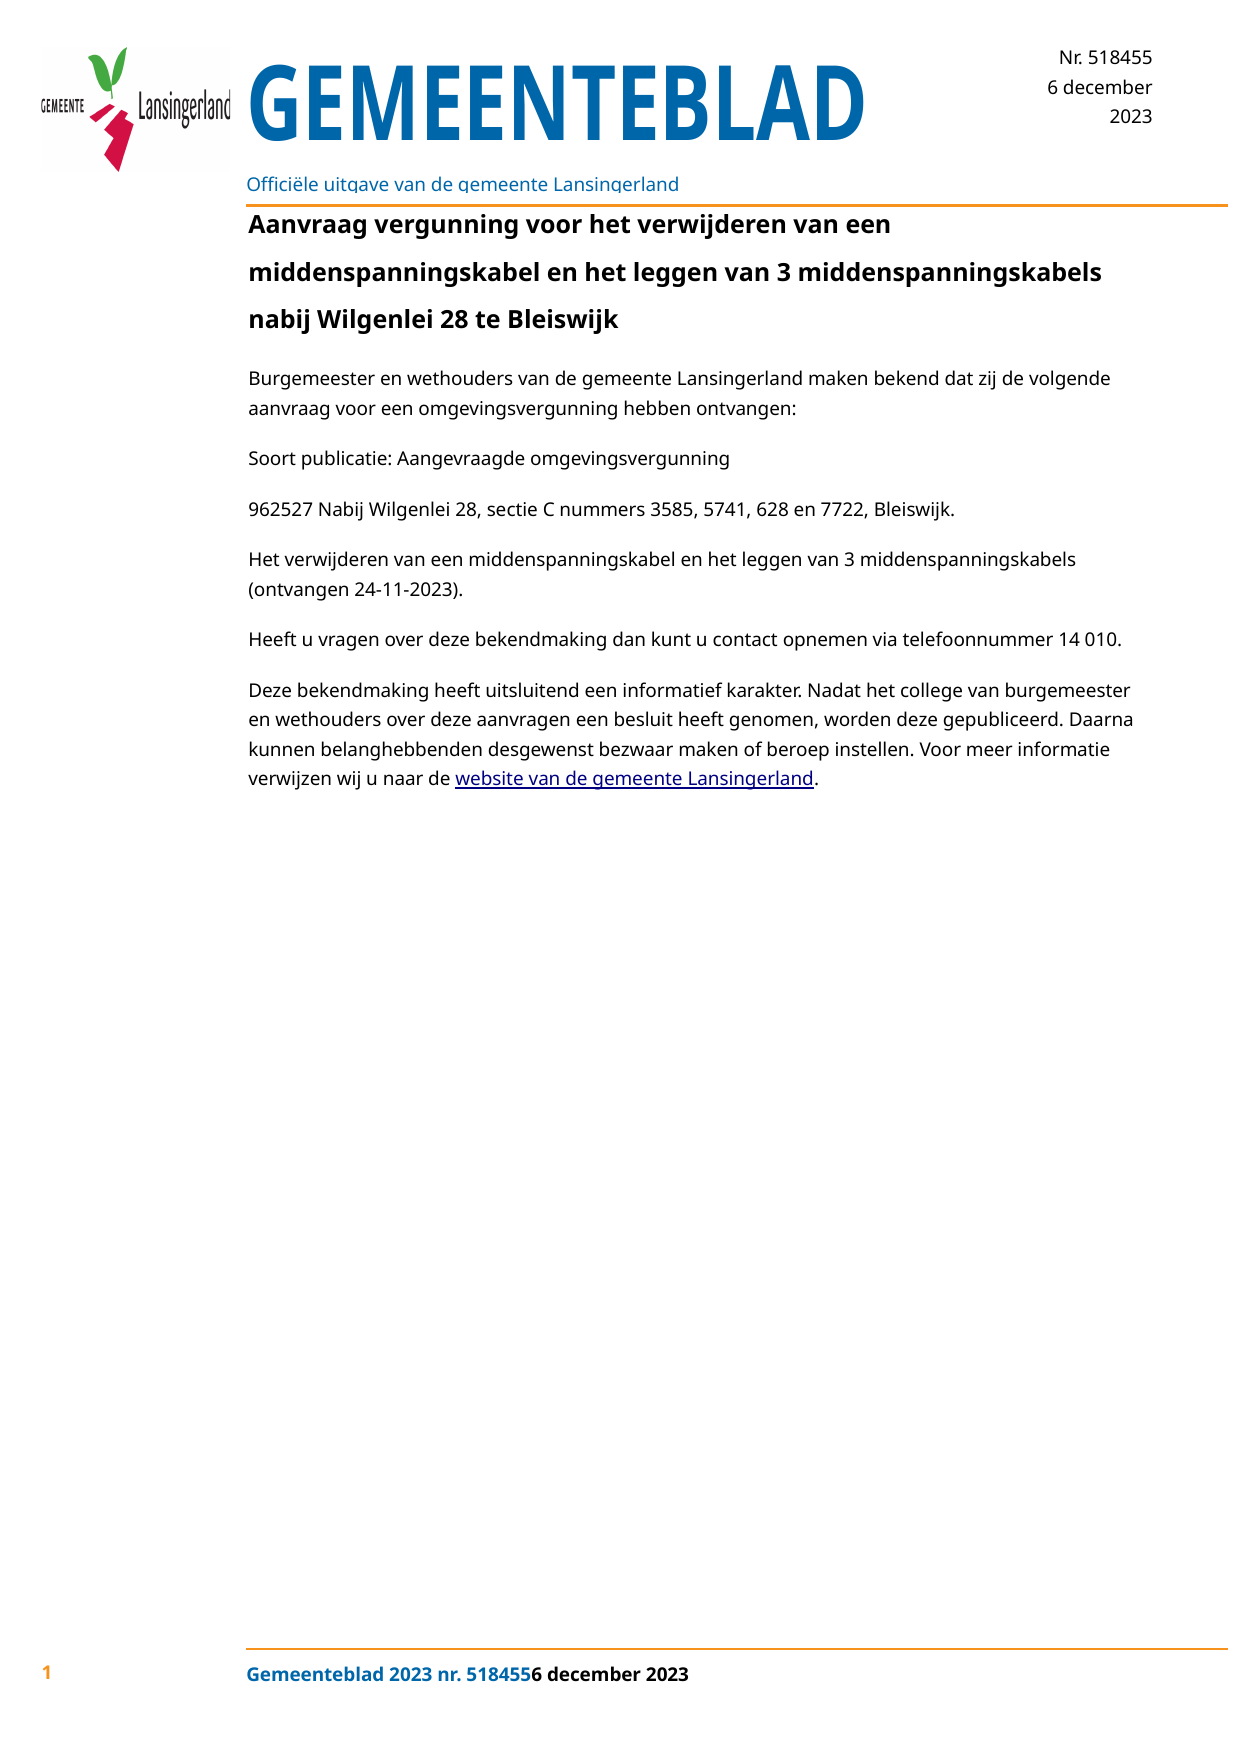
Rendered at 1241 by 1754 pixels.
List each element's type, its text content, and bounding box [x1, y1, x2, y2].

text Aanvraag vergunning voor het verwijderen van een middenspanningskabel en het leggen van 3 middenspanningskabels nabij Wilgenlei 28 te Bleiswijk [248, 207, 1152, 336]
picture [41, 47, 231, 172]
text Soort publicatie: Aangevraagde omgevingsvergunning [248, 446, 1152, 471]
text Het verwijderen van een middenspanningskabel en het leggen van 3 middenspanningskabels (ontvangen 24-11-2023). [248, 546, 1152, 602]
text Deze bekendmaking heeft uitsluitend een informatief karakter. Nadat het college van burgemeester en wethouders over deze aanvragen een besluit heeft genomen, worden deze gepubliceerd. Daarna kunnen belanghebbenden desgewenst bezwaar maken of beroep instellen. Voor meer informatie verwijzen wij u naar de website van de gemeente Lansingerland. [248, 677, 1152, 791]
text Burgemeester en wethouders van de gemeente Lansingerland maken bekend dat zij de volgende aanvraag voor een omgevingsvergunning hebben ontvangen: [248, 366, 1152, 421]
text 962527 Nabij Wilgenlei 28, sectie C nummers 3585, 5741, 628 en 7722, Bleiswijk. [248, 496, 1152, 522]
text Heeft u vragen over deze bekendmaking dan kunt u contact opnemen via telefoonnummer 14 010. [248, 626, 1152, 652]
